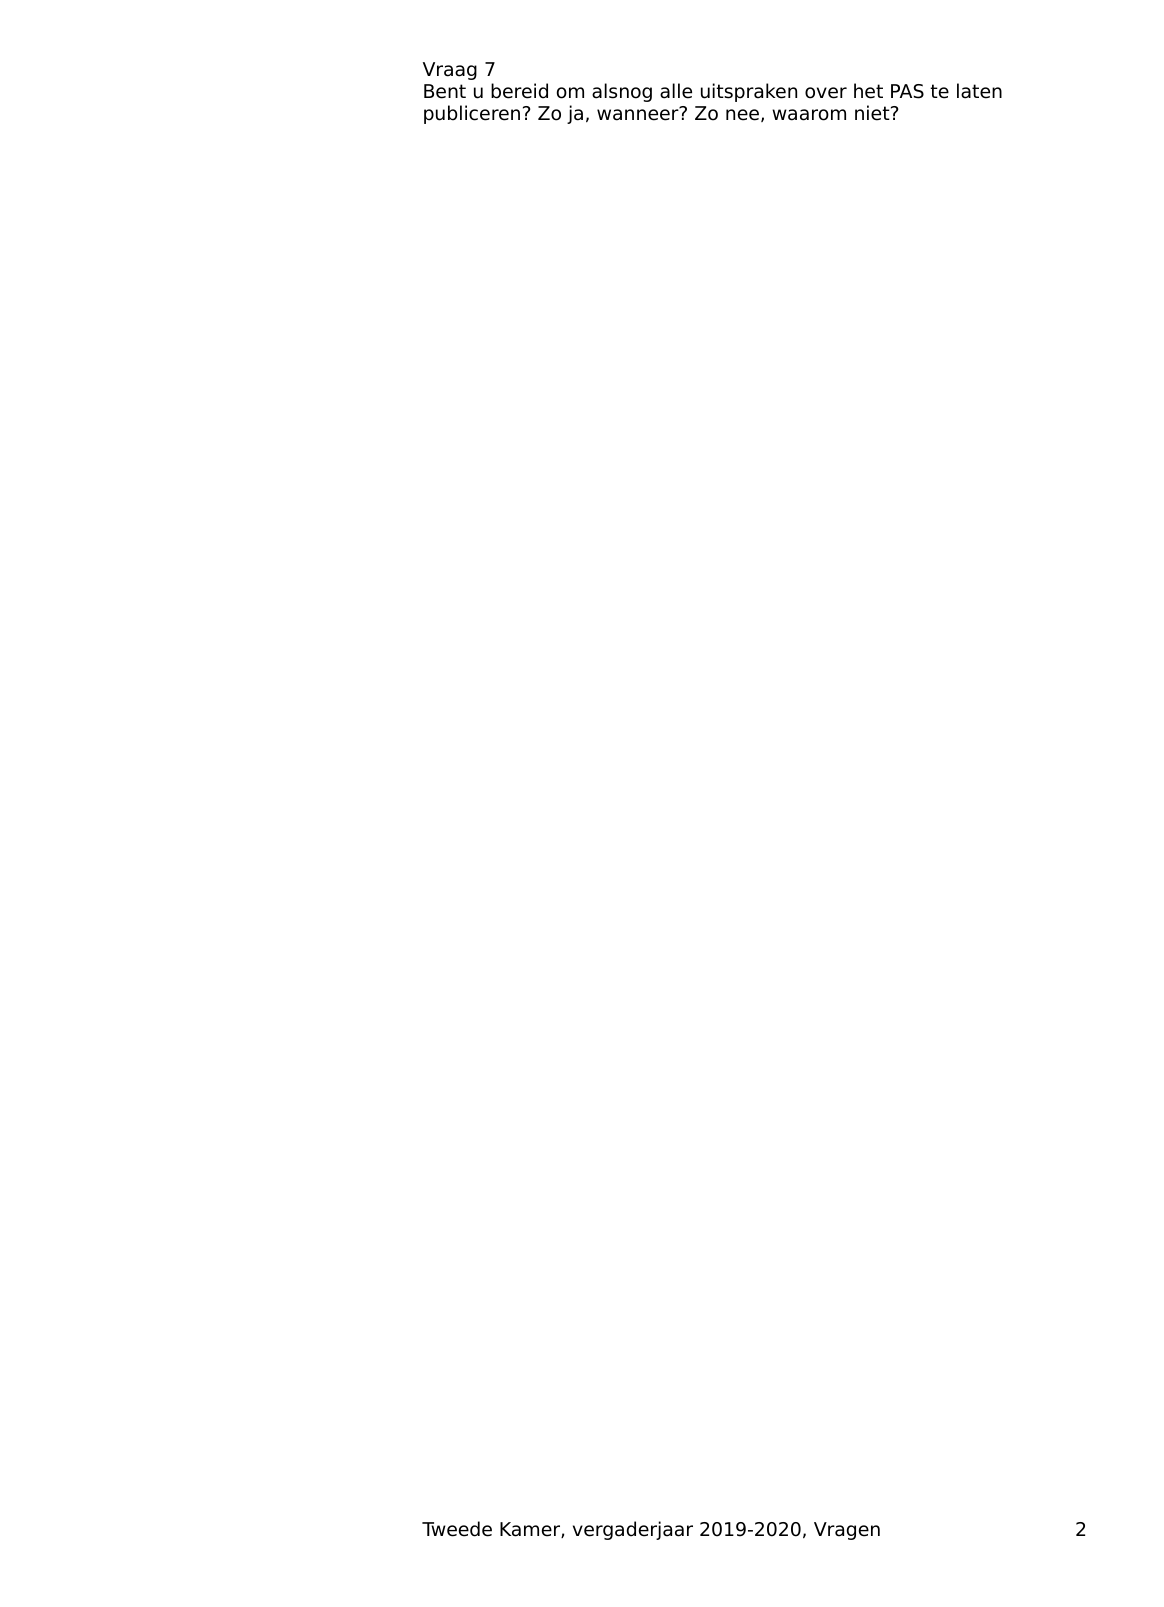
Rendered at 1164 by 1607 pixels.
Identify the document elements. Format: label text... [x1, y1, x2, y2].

text Vraag 7 [422, 59, 1087, 81]
text Bent u bereid om alsnog alle uitspraken over het PAS te laten publiceren? Zo ja, wanneer? Zo nee, waarom niet? [422, 81, 1087, 125]
